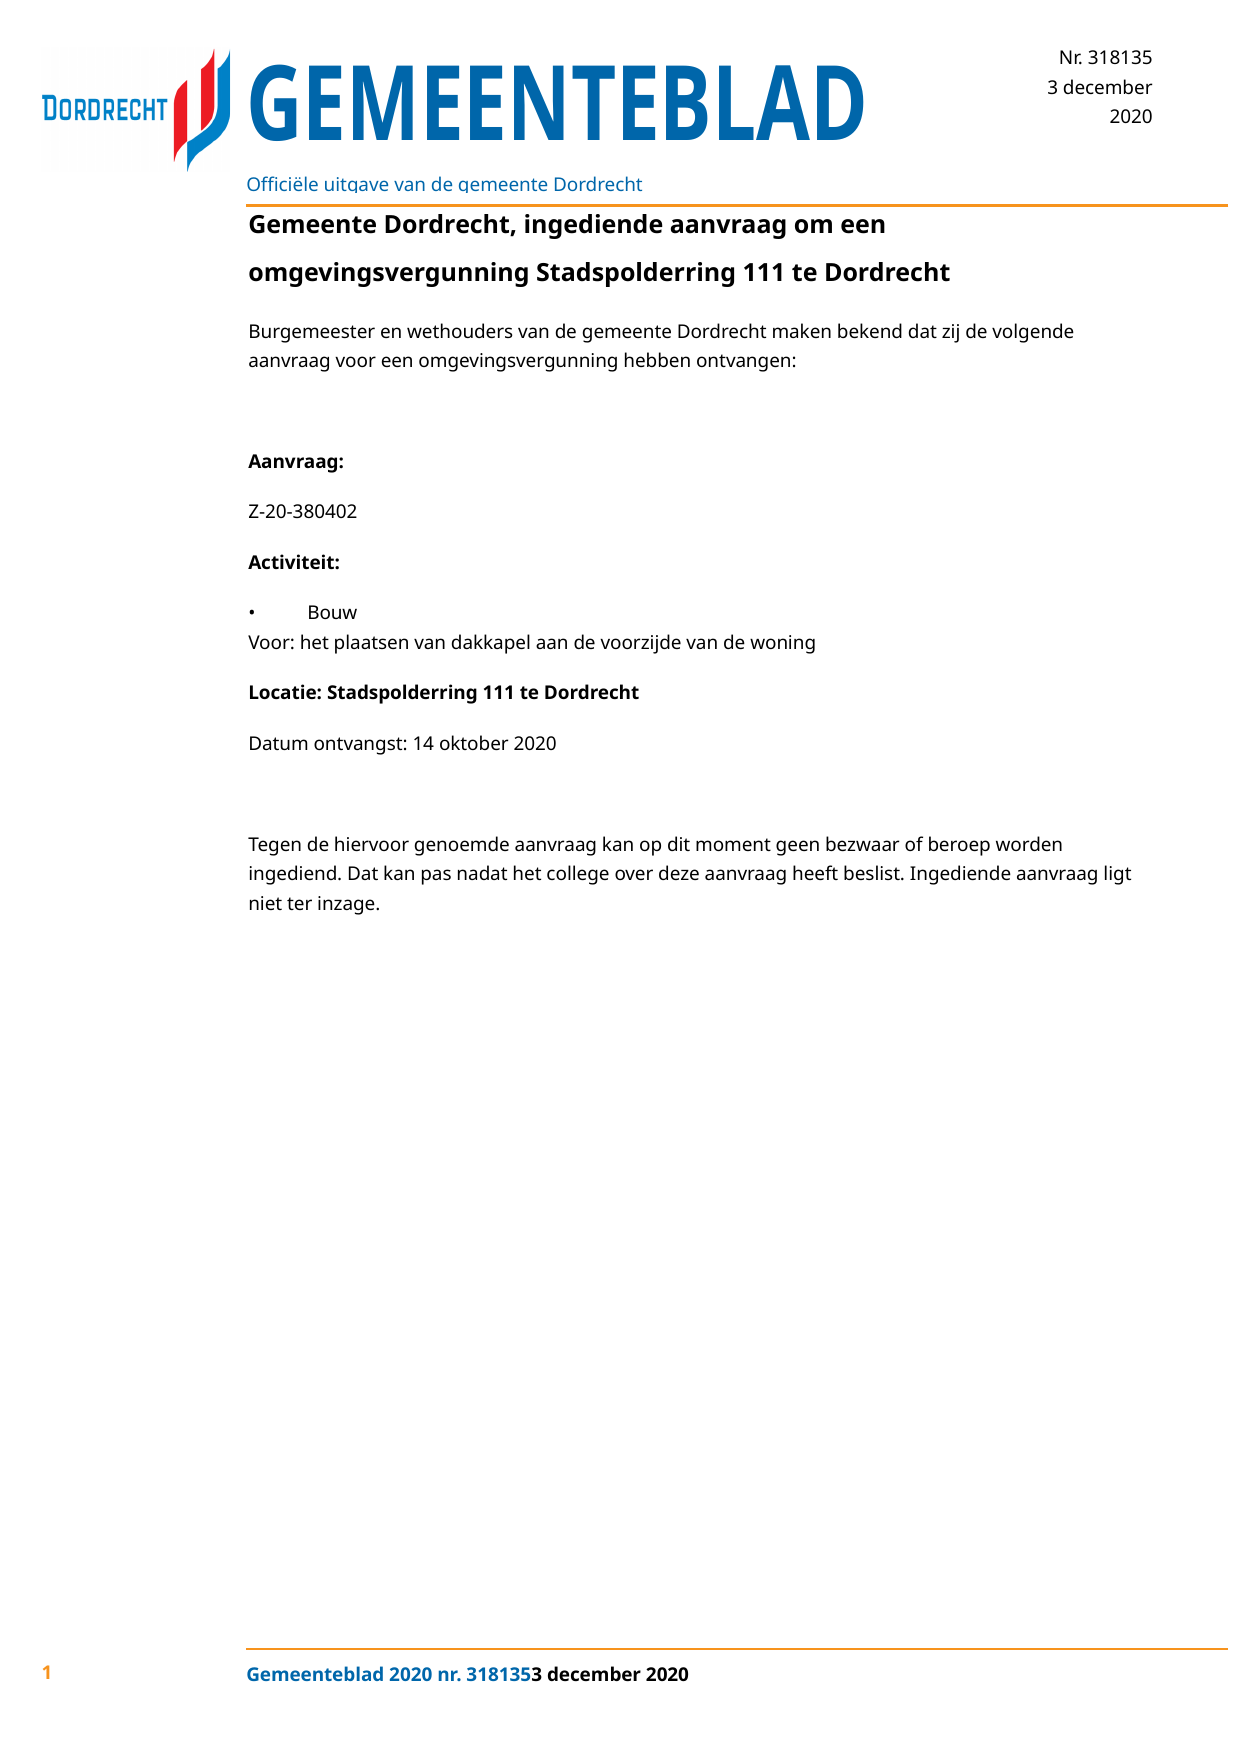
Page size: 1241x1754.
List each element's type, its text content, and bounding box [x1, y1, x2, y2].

text Aanvraag: [248, 448, 1152, 474]
text Z-20-380402 [248, 499, 1152, 524]
text Burgemeester en wethouders van de gemeente Dordrecht maken bekend dat zij de volgende aanvraag voor een omgevingsvergunning hebben ontvangen: [248, 318, 1152, 373]
text Tegen de hiervoor genoemde aanvraag kan op dit moment geen bezwaar of beroep worden ingediend. Dat kan pas nadat het college over deze aanvraag heeft beslist. Ingediende aanvraag ligt niet ter inzage. [248, 831, 1152, 916]
text Locatie: Stadspolderring 111 te Dordrecht [248, 679, 1152, 705]
picture [41, 47, 231, 172]
text Datum ontvangst: 14 oktober 2020 [248, 730, 1152, 756]
text Gemeente Dordrecht, ingediende aanvraag om een omgevingsvergunning Stadspolderring 111 te Dordrecht [248, 207, 1152, 288]
text Voor: het plaatsen van dakkapel aan de voorzijde van de woning [248, 629, 1152, 655]
list Bouw [248, 599, 1152, 625]
text Activiteit: [248, 549, 1152, 575]
